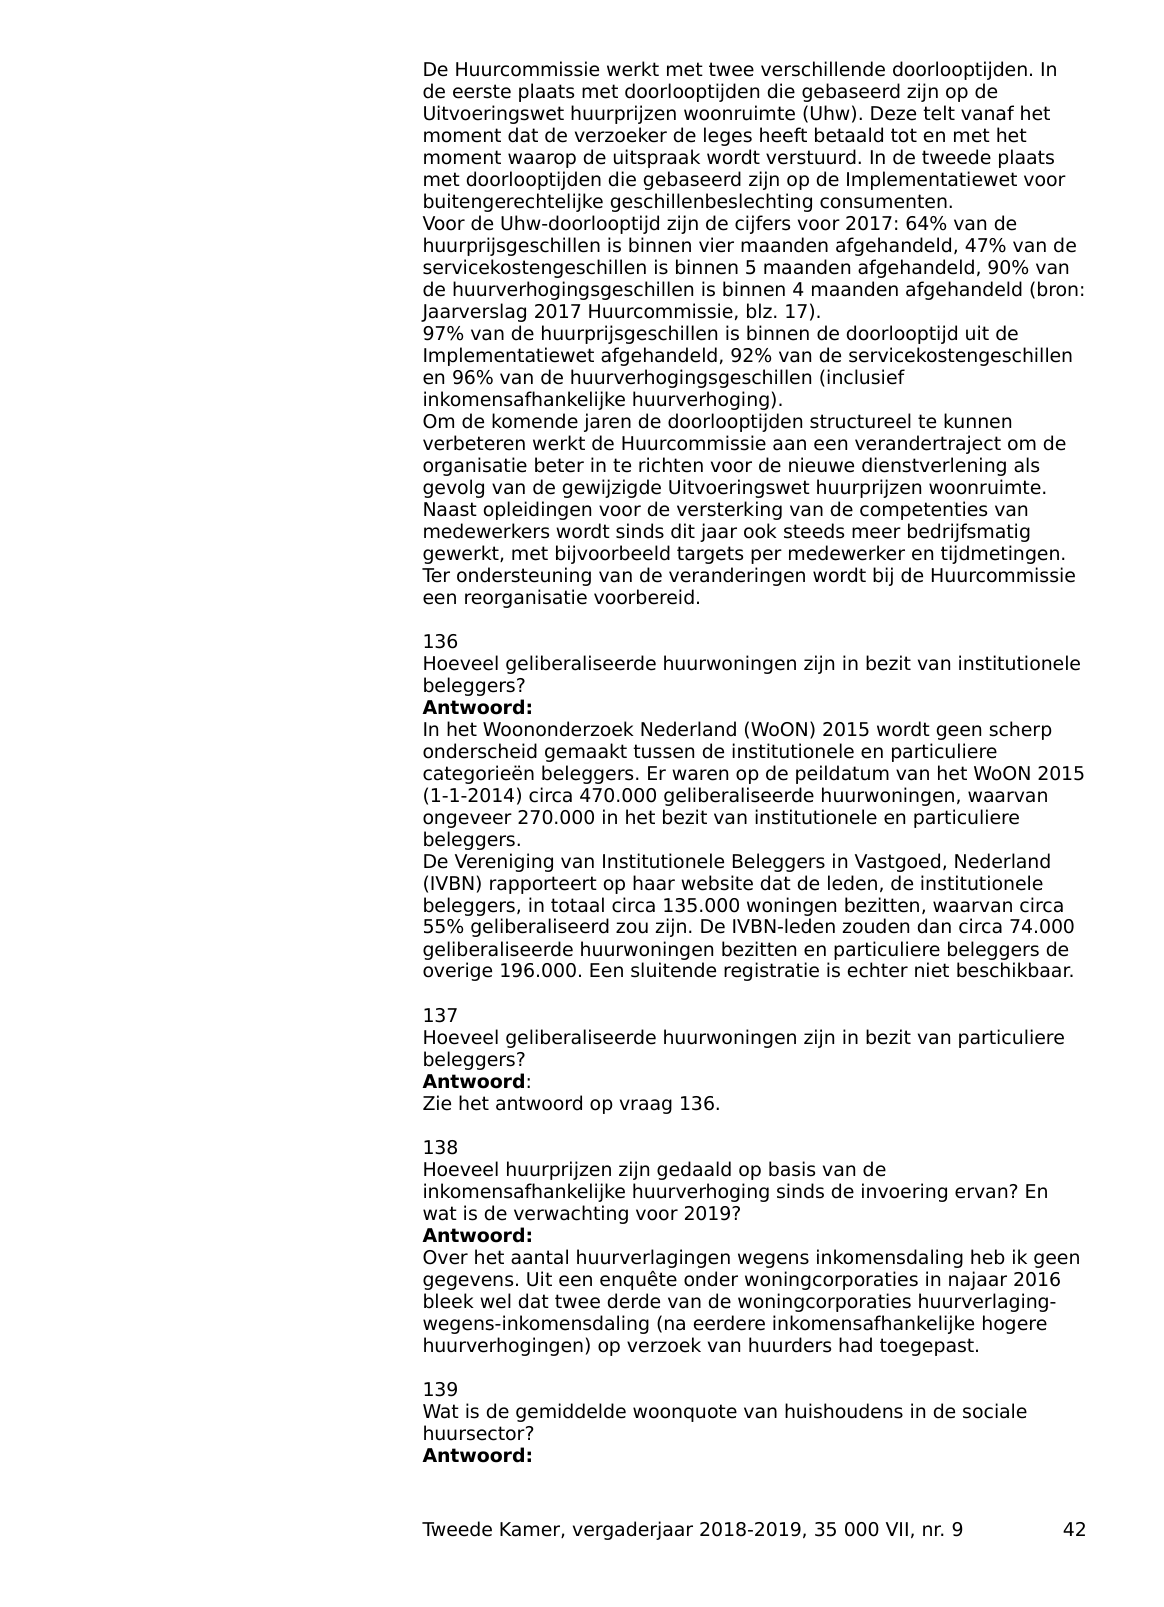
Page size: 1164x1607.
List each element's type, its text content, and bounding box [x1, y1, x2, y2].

text Wat is de gemiddelde woonquote van huishoudens in de sociale huursector? [422, 1401, 1087, 1444]
text Antwoord: [422, 1444, 1087, 1467]
text Zie het antwoord op vraag 136. [422, 1092, 1087, 1114]
text Antwoord: [422, 1224, 1087, 1247]
text Om de komende jaren de doorlooptijden structureel te kunnen verbeteren werkt de Huurcommissie aan een verandertraject om de organisatie beter in te richten voor de nieuwe dienstverlening als gevolg van de gewijzigde Uitvoeringswet huurprijzen woonruimte. Naast opleidingen voor de versterking van de competenties van medewerkers wordt sinds dit jaar ook steeds meer bedrijfsmatig gewerkt, met bijvoorbeeld targets per medewerker en tijdmetingen. Ter ondersteuning van de veranderingen wordt bij de Huurcommissie een reorganisatie voorbereid. [422, 411, 1087, 608]
text De Vereniging van Institutionele Beleggers in Vastgoed, Nederland (IVBN) rapporteert op haar website dat de leden, de institutionele beleggers, in totaal circa 135.000 woningen bezitten, waarvan circa 55% geliberaliseerd zou zijn. De IVBN-leden zouden dan circa 74.000 geliberaliseerde huurwoningen bezitten en particuliere beleggers de overige 196.000. Een sluitende registratie is echter niet beschikbaar. [422, 851, 1087, 982]
text Hoeveel huurprijzen zijn gedaald op basis van de inkomensafhankelijke huurverhoging sinds de invoering ervan? En wat is de verwachting voor 2019? [422, 1159, 1087, 1224]
text Hoeveel geliberaliseerde huurwoningen zijn in bezit van particuliere beleggers? [422, 1027, 1087, 1071]
text Antwoord: [422, 697, 1087, 719]
text De Huurcommissie werkt met twee verschillende doorlooptijden. In de eerste plaats met doorlooptijden die gebaseerd zijn op de Uitvoeringswet huurprijzen woonruimte (Uhw). Deze telt vanaf het moment dat de verzoeker de leges heeft betaald tot en met het moment waarop de uitspraak wordt verstuurd. In de tweede plaats met doorlooptijden die gebaseerd zijn op de Implementatiewet voor buitengerechtelijke geschillenbeslechting consumenten. [422, 59, 1087, 213]
text 136 [422, 631, 1087, 653]
text 137 [422, 1004, 1087, 1027]
text Hoeveel geliberaliseerde huurwoningen zijn in bezit van institutionele beleggers? [422, 653, 1087, 697]
text 138 [422, 1137, 1087, 1159]
text 139 [422, 1379, 1087, 1401]
text Voor de Uhw-doorlooptijd zijn de cijfers voor 2017: 64% van de huurprijsgeschillen is binnen vier maanden afgehandeld, 47% van de servicekostengeschillen is binnen 5 maanden afgehandeld, 90% van de huurverhogingsgeschillen is binnen 4 maanden afgehandeld (bron: Jaarverslag 2017 Huurcommissie, blz. 17). [422, 213, 1087, 323]
text 97% van de huurprijsgeschillen is binnen de doorlooptijd uit de Implementatiewet afgehandeld, 92% van de servicekostengeschillen en 96% van de huurverhogingsgeschillen (inclusief inkomensafhankelijke huurverhoging). [422, 323, 1087, 411]
text In het Woononderzoek Nederland (WoON) 2015 wordt geen scherp onderscheid gemaakt tussen de institutionele en particuliere categorieën beleggers. Er waren op de peildatum van het WoON 2015 (1-1-2014) circa 470.000 geliberaliseerde huurwoningen, waarvan ongeveer 270.000 in het bezit van institutionele en particuliere beleggers. [422, 719, 1087, 851]
text Antwoord: [422, 1071, 1087, 1092]
text Over het aantal huurverlagingen wegens inkomensdaling heb ik geen gegevens. Uit een enquête onder woningcorporaties in najaar 2016 bleek wel dat twee derde van de woningcorporaties huurverlaging-wegens-inkomensdaling (na eerdere inkomensafhankelijke hogere huurverhogingen) op verzoek van huurders had toegepast. [422, 1247, 1087, 1356]
